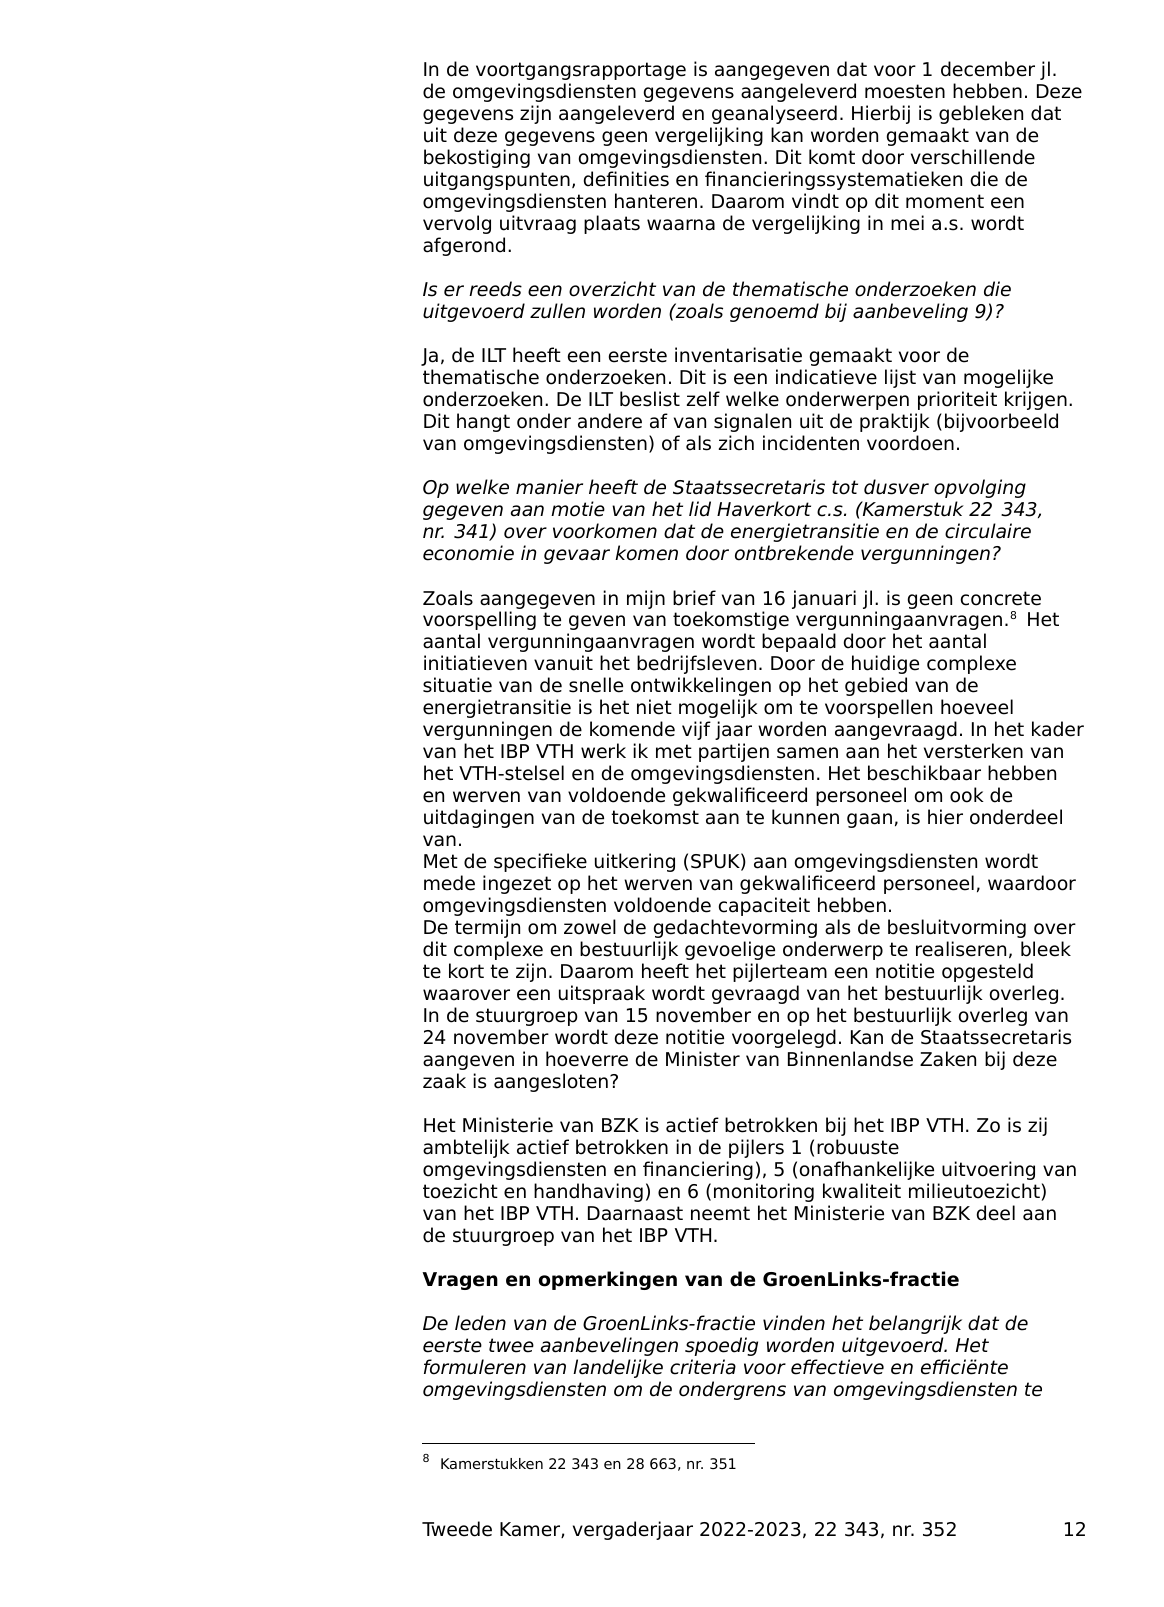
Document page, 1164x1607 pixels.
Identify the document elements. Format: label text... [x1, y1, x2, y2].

text Is er reeds een overzicht van de thematische onderzoeken die uitgevoerd zullen worden (zoals genoemd bij aanbeveling 9)? [422, 279, 1087, 323]
text Het Ministerie van BZK is actief betrokken bij het IBP VTH. Zo is zij ambtelijk actief betrokken in de pijlers 1 (robuuste omgevingsdiensten en financiering), 5 (onafhankelijke uitvoering van toezicht en handhaving) en 6 (monitoring kwaliteit milieutoezicht) van het IBP VTH. Daarnaast neemt het Ministerie van BZK deel aan de stuurgroep van het IBP VTH. [422, 1115, 1087, 1247]
text In de voortgangsrapportage is aangegeven dat voor 1 december jl. de omgevingsdiensten gegevens aangeleverd moesten hebben. Deze gegevens zijn aangeleverd en geanalyseerd. Hierbij is gebleken dat uit deze gegevens geen vergelijking kan worden gemaakt van de bekostiging van omgevingsdiensten. Dit komt door verschillende uitgangspunten, definities en financieringssystematieken die de omgevingsdiensten hanteren. Daarom vindt op dit moment een vervolg uitvraag plaats waarna de vergelijking in mei a.s. wordt afgerond. [422, 59, 1087, 257]
text Met de specifieke uitkering (SPUK) aan omgevingsdiensten wordt mede ingezet op het werven van gekwalificeerd personeel, waardoor omgevingsdiensten voldoende capaciteit hebben. [422, 851, 1087, 917]
text Op welke manier heeft de Staatssecretaris tot dusver opvolging gegeven aan motie van het lid Haverkort c.s. (Kamerstuk 22 343, nr. 341) over voorkomen dat de energietransitie en de circulaire economie in gevaar komen door ontbrekende vergunningen? [422, 477, 1087, 565]
text Ja, de ILT heeft een eerste inventarisatie gemaakt voor de thematische onderzoeken. Dit is een indicatieve lijst van mogelijke onderzoeken. De ILT beslist zelf welke onderwerpen prioriteit krijgen. Dit hangt onder andere af van signalen uit de praktijk (bijvoorbeeld van omgevingsdiensten) of als zich incidenten voordoen. [422, 345, 1087, 455]
text Zoals aangegeven in mijn brief van 16 januari jl. is geen concrete voorspelling te geven van toekomstige vergunningaanvragen. Het aantal vergunningaanvragen wordt bepaald door het aantal initiatieven vanuit het bedrijfsleven. Door de huidige complexe situatie van de snelle ontwikkelingen op het gebied van de energietransitie is het niet mogelijk om te voorspellen hoeveel vergunningen de komende vijf jaar worden aangevraagd. In het kader van het IBP VTH werk ik met partijen samen aan het versterken van het VTH-stelsel en de omgevingsdiensten. Het beschikbaar hebben en werven van voldoende gekwalificeerd personeel om ook de uitdagingen van de toekomst aan te kunnen gaan, is hier onderdeel van. [422, 587, 1087, 851]
text De leden van de GroenLinks-fractie vinden het belangrijk dat de eerste twee aanbevelingen spoedig worden uitgevoerd. Het formuleren van landelijke criteria voor effectieve en efficiënte omgevingsdiensten om de ondergrens van omgevingsdiensten te [422, 1313, 1087, 1401]
subtitle Vragen en opmerkingen van de GroenLinks-fractie [422, 1269, 1087, 1291]
text Kamerstukken 22 343 en 28 663, nr. 351 [422, 1452, 1087, 1474]
text De termijn om zowel de gedachtevorming als de besluitvorming over dit complexe en bestuurlijk gevoelige onderwerp te realiseren, bleek te kort te zijn. Daarom heeft het pijlerteam een notitie opgesteld waarover een uitspraak wordt gevraagd van het bestuurlijk overleg. In de stuurgroep van 15 november en op het bestuurlijk overleg van 24 november wordt deze notitie voorgelegd. Kan de Staatssecretaris aangeven in hoeverre de Minister van Binnenlandse Zaken bij deze zaak is aangesloten? [422, 917, 1087, 1093]
